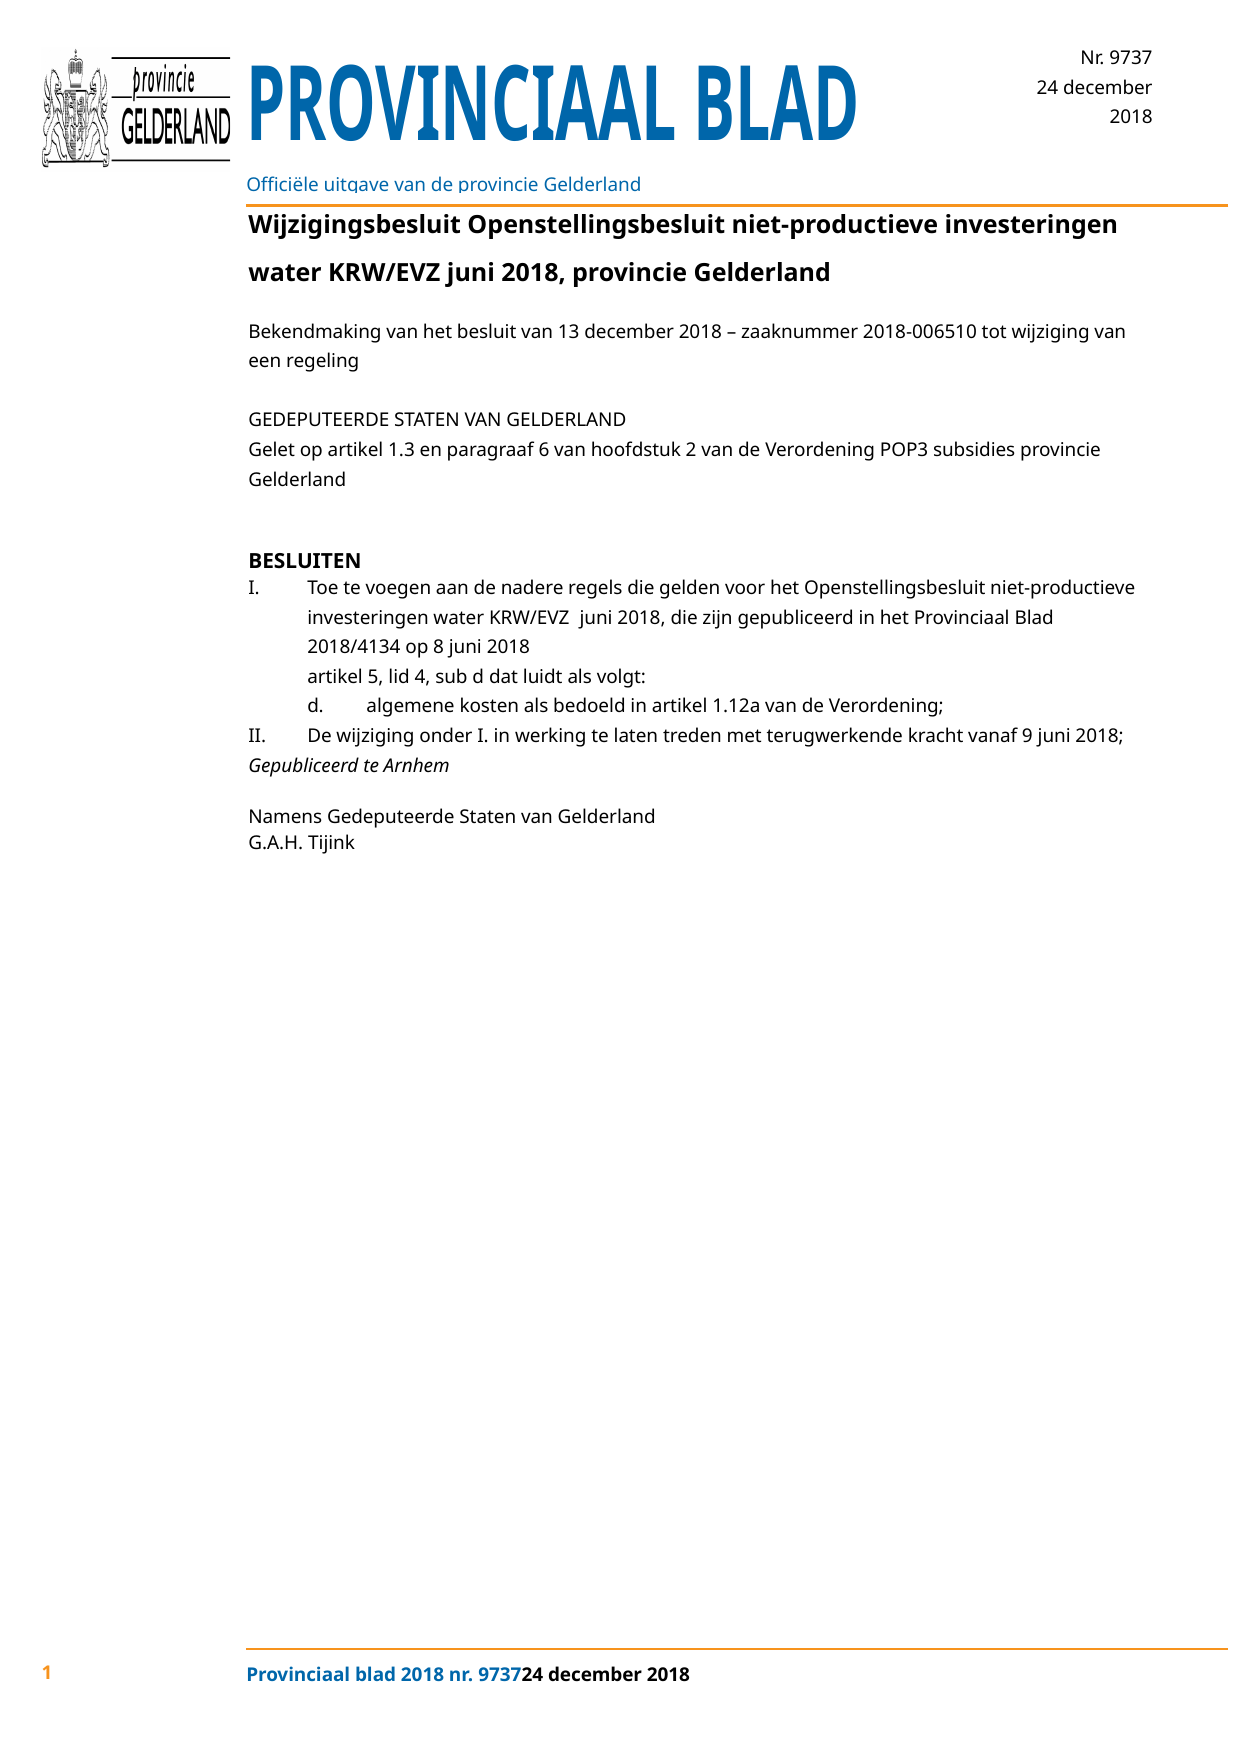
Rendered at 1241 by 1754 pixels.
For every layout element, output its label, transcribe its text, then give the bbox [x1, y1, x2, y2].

list Toe te voegen aan de nadere regels die gelden voor het Openstellingsbesluit niet-productieve investeringen water KRW/EVZ juni 2018, die zijn gepubliceerd in het Provinciaal Blad 2018/4134 op 8 juni 2018 [248, 574, 1152, 659]
text GEDEPUTEERDE STATEN VAN GELDERLAND [248, 407, 1152, 432]
text Wijzigingsbesluit Openstellingsbesluit niet-productieve investeringen water KRW/EVZ juni 2018, provincie Gelderland [248, 207, 1152, 288]
list algemene kosten als bedoeld in artikel 1.12a van de Verordening; [307, 693, 1152, 718]
list artikel 5, lid 4, sub d dat luidt als volgt: [248, 663, 1152, 689]
text BESLUITEN [248, 546, 1152, 574]
text Gelet op artikel 1.3 en paragraaf 6 van hoofdstuk 2 van de Verordening POP3 subsidies provincie Gelderland [248, 436, 1152, 492]
text Gepubliceerd te Arnhem [248, 752, 1152, 777]
list De wijziging onder I. in werking te laten treden met terugwerkende kracht vanaf 9 juni 2018; [248, 722, 1152, 748]
text G.A.H. Tijink [248, 829, 1152, 855]
text Bekendmaking van het besluit van 13 december 2018 – zaaknummer 2018-006510 tot wijziging van een regeling [248, 318, 1152, 373]
text Namens Gedeputeerde Staten van Gelderland [248, 803, 1152, 829]
picture [41, 47, 231, 172]
